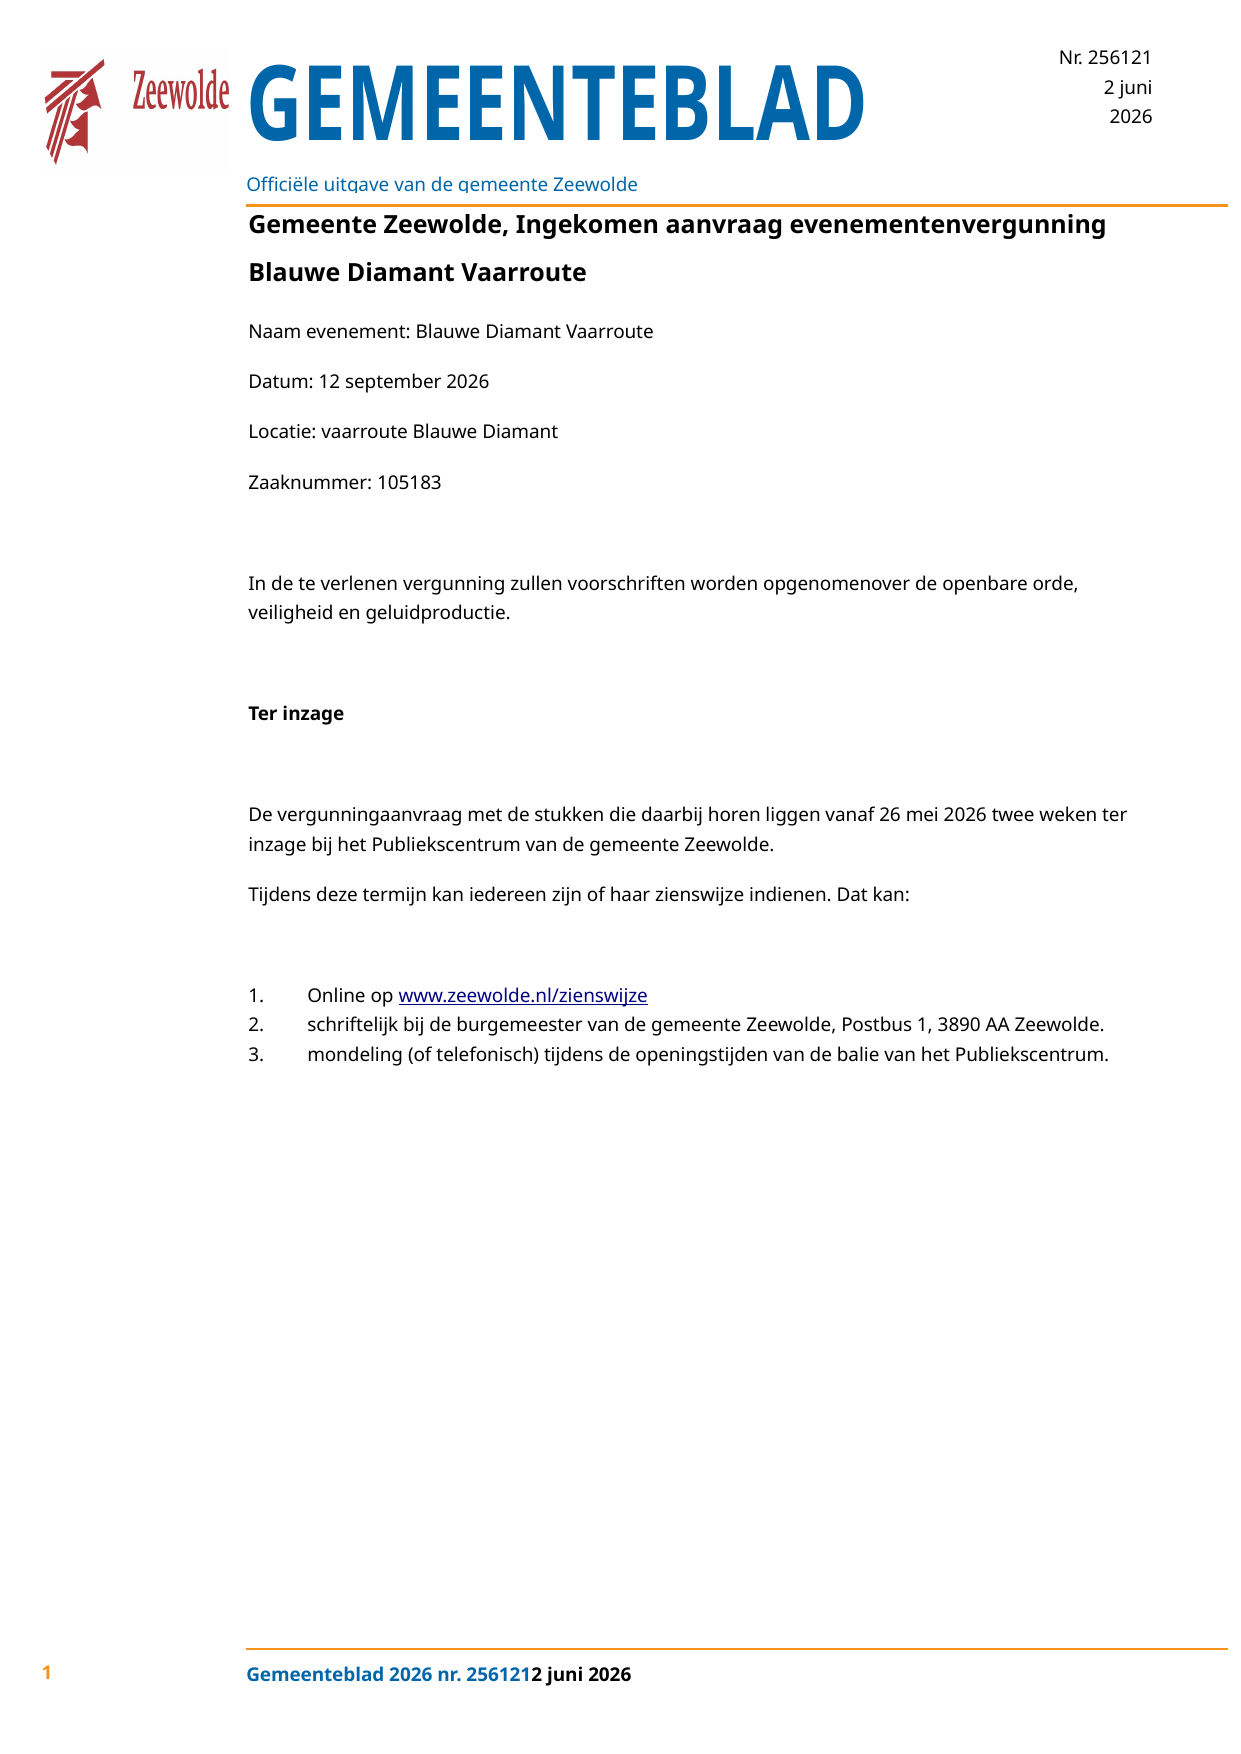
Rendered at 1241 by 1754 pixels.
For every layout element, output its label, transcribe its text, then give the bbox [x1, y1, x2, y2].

picture [41, 47, 231, 172]
text Ter inzage [248, 700, 1152, 726]
text Zaaknummer: 105183 [248, 469, 1152, 495]
list Online op www.zeewolde.nl/zienswijze [248, 982, 1152, 1008]
text Gemeente Zeewolde, Ingekomen aanvraag evenementenvergunning Blauwe Diamant Vaarroute [248, 207, 1152, 288]
list mondeling (of telefonisch) tijdens de openingstijden van de balie van het Publiekscentrum. [248, 1041, 1152, 1067]
text Tijdens deze termijn kan iedereen zijn of haar zienswijze indienen. Dat kan: [248, 881, 1152, 907]
text In de te verlenen vergunning zullen voorschriften worden opgenomenover de openbare orde, veiligheid en geluidproductie. [248, 570, 1152, 625]
list schriftelijk bij de burgemeester van de gemeente Zeewolde, Postbus 1, 3890 AA Zeewolde. [248, 1012, 1152, 1037]
text Datum: 12 september 2026 [248, 368, 1152, 394]
text De vergunningaanvraag met de stukken die daarbij horen liggen vanaf 26 mei 2026 twee weken ter inzage bij het Publiekscentrum van de gemeente Zeewolde. [248, 801, 1152, 857]
text Locatie: vaarroute Blauwe Diamant [248, 419, 1152, 444]
text Naam evenement: Blauwe Diamant Vaarroute [248, 318, 1152, 344]
